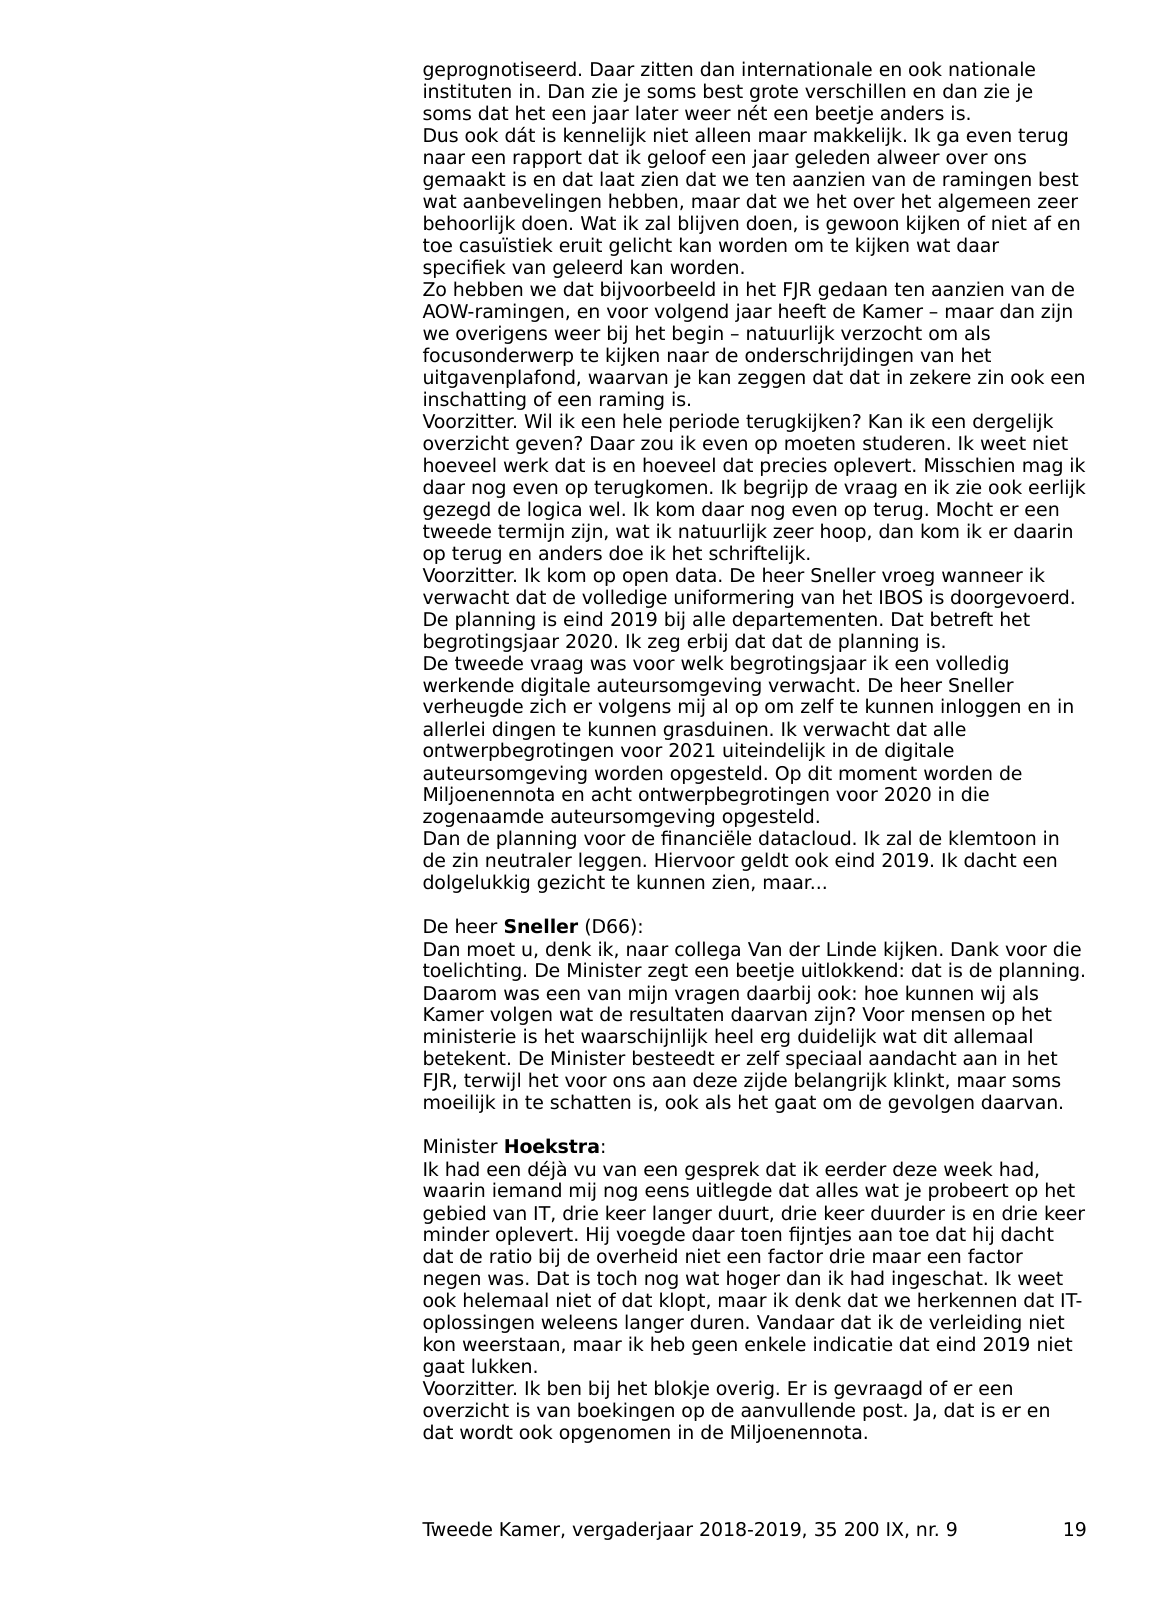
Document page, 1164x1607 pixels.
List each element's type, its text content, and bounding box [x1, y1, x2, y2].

text De heer Sneller (D66): [422, 916, 1087, 938]
text Dus ook dát is kennelijk niet alleen maar makkelijk. Ik ga even terug naar een rapport dat ik geloof een jaar geleden alweer over ons gemaakt is en dat laat zien dat we ten aanzien van de ramingen best wat aanbevelingen hebben, maar dat we het over het algemeen zeer behoorlijk doen. Wat ik zal blijven doen, is gewoon kijken of niet af en toe casuïstiek eruit gelicht kan worden om te kijken wat daar specifiek van geleerd kan worden. [422, 125, 1087, 279]
text geprognotiseerd. Daar zitten dan internationale en ook nationale instituten in. Dan zie je soms best grote verschillen en dan zie je soms dat het een jaar later weer nét een beetje anders is. [422, 59, 1087, 125]
text Dan de planning voor de financiële datacloud. Ik zal de klemtoon in de zin neutraler leggen. Hiervoor geldt ook eind 2019. Ik dacht een dolgelukkig gezicht te kunnen zien, maar... [422, 828, 1087, 894]
text De tweede vraag was voor welk begrotingsjaar ik een volledig werkende digitale auteursomgeving verwacht. De heer Sneller verheugde zich er volgens mij al op om zelf te kunnen inloggen en in allerlei dingen te kunnen grasduinen. Ik verwacht dat alle ontwerpbegrotingen voor 2021 uiteindelijk in de digitale auteursomgeving worden opgesteld. Op dit moment worden de Miljoenennota en acht ontwerpbegrotingen voor 2020 in die zogenaamde auteursomgeving opgesteld. [422, 652, 1087, 828]
text Voorzitter. Ik kom op open data. De heer Sneller vroeg wanneer ik verwacht dat de volledige uniformering van het IBOS is doorgevoerd. De planning is eind 2019 bij alle departementen. Dat betreft het begrotingsjaar 2020. Ik zeg erbij dat dat de planning is. [422, 564, 1087, 652]
text Voorzitter. Ik ben bij het blokje overig. Er is gevraagd of er een overzicht is van boekingen op de aanvullende post. Ja, dat is er en dat wordt ook opgenomen in de Miljoenennota. [422, 1378, 1087, 1444]
text Voorzitter. Wil ik een hele periode terugkijken? Kan ik een dergelijk overzicht geven? Daar zou ik even op moeten studeren. Ik weet niet hoeveel werk dat is en hoeveel dat precies oplevert. Misschien mag ik daar nog even op terugkomen. Ik begrijp de vraag en ik zie ook eerlijk gezegd de logica wel. Ik kom daar nog even op terug. Mocht er een tweede termijn zijn, wat ik natuurlijk zeer hoop, dan kom ik er daarin op terug en anders doe ik het schriftelijk. [422, 411, 1087, 564]
text Dan moet u, denk ik, naar collega Van der Linde kijken. Dank voor die toelichting. De Minister zegt een beetje uitlokkend: dat is de planning. Daarom was een van mijn vragen daarbij ook: hoe kunnen wij als Kamer volgen wat de resultaten daarvan zijn? Voor mensen op het ministerie is het waarschijnlijk heel erg duidelijk wat dit allemaal betekent. De Minister besteedt er zelf speciaal aandacht aan in het FJR, terwijl het voor ons aan deze zijde belangrijk klinkt, maar soms moeilijk in te schatten is, ook als het gaat om de gevolgen daarvan. [422, 938, 1087, 1114]
text Minister Hoekstra: [422, 1136, 1087, 1158]
text Ik had een déjà vu van een gesprek dat ik eerder deze week had, waarin iemand mij nog eens uitlegde dat alles wat je probeert op het gebied van IT, drie keer langer duurt, drie keer duurder is en drie keer minder oplevert. Hij voegde daar toen fijntjes aan toe dat hij dacht dat de ratio bij de overheid niet een factor drie maar een factor negen was. Dat is toch nog wat hoger dan ik had ingeschat. Ik weet ook helemaal niet of dat klopt, maar ik denk dat we herkennen dat IT-oplossingen weleens langer duren. Vandaar dat ik de verleiding niet kon weerstaan, maar ik heb geen enkele indicatie dat eind 2019 niet gaat lukken. [422, 1158, 1087, 1378]
text Zo hebben we dat bijvoorbeeld in het FJR gedaan ten aanzien van de AOW-ramingen, en voor volgend jaar heeft de Kamer – maar dan zijn we overigens weer bij het begin – natuurlijk verzocht om als focusonderwerp te kijken naar de onderschrijdingen van het uitgavenplafond, waarvan je kan zeggen dat dat in zekere zin ook een inschatting of een raming is. [422, 279, 1087, 411]
